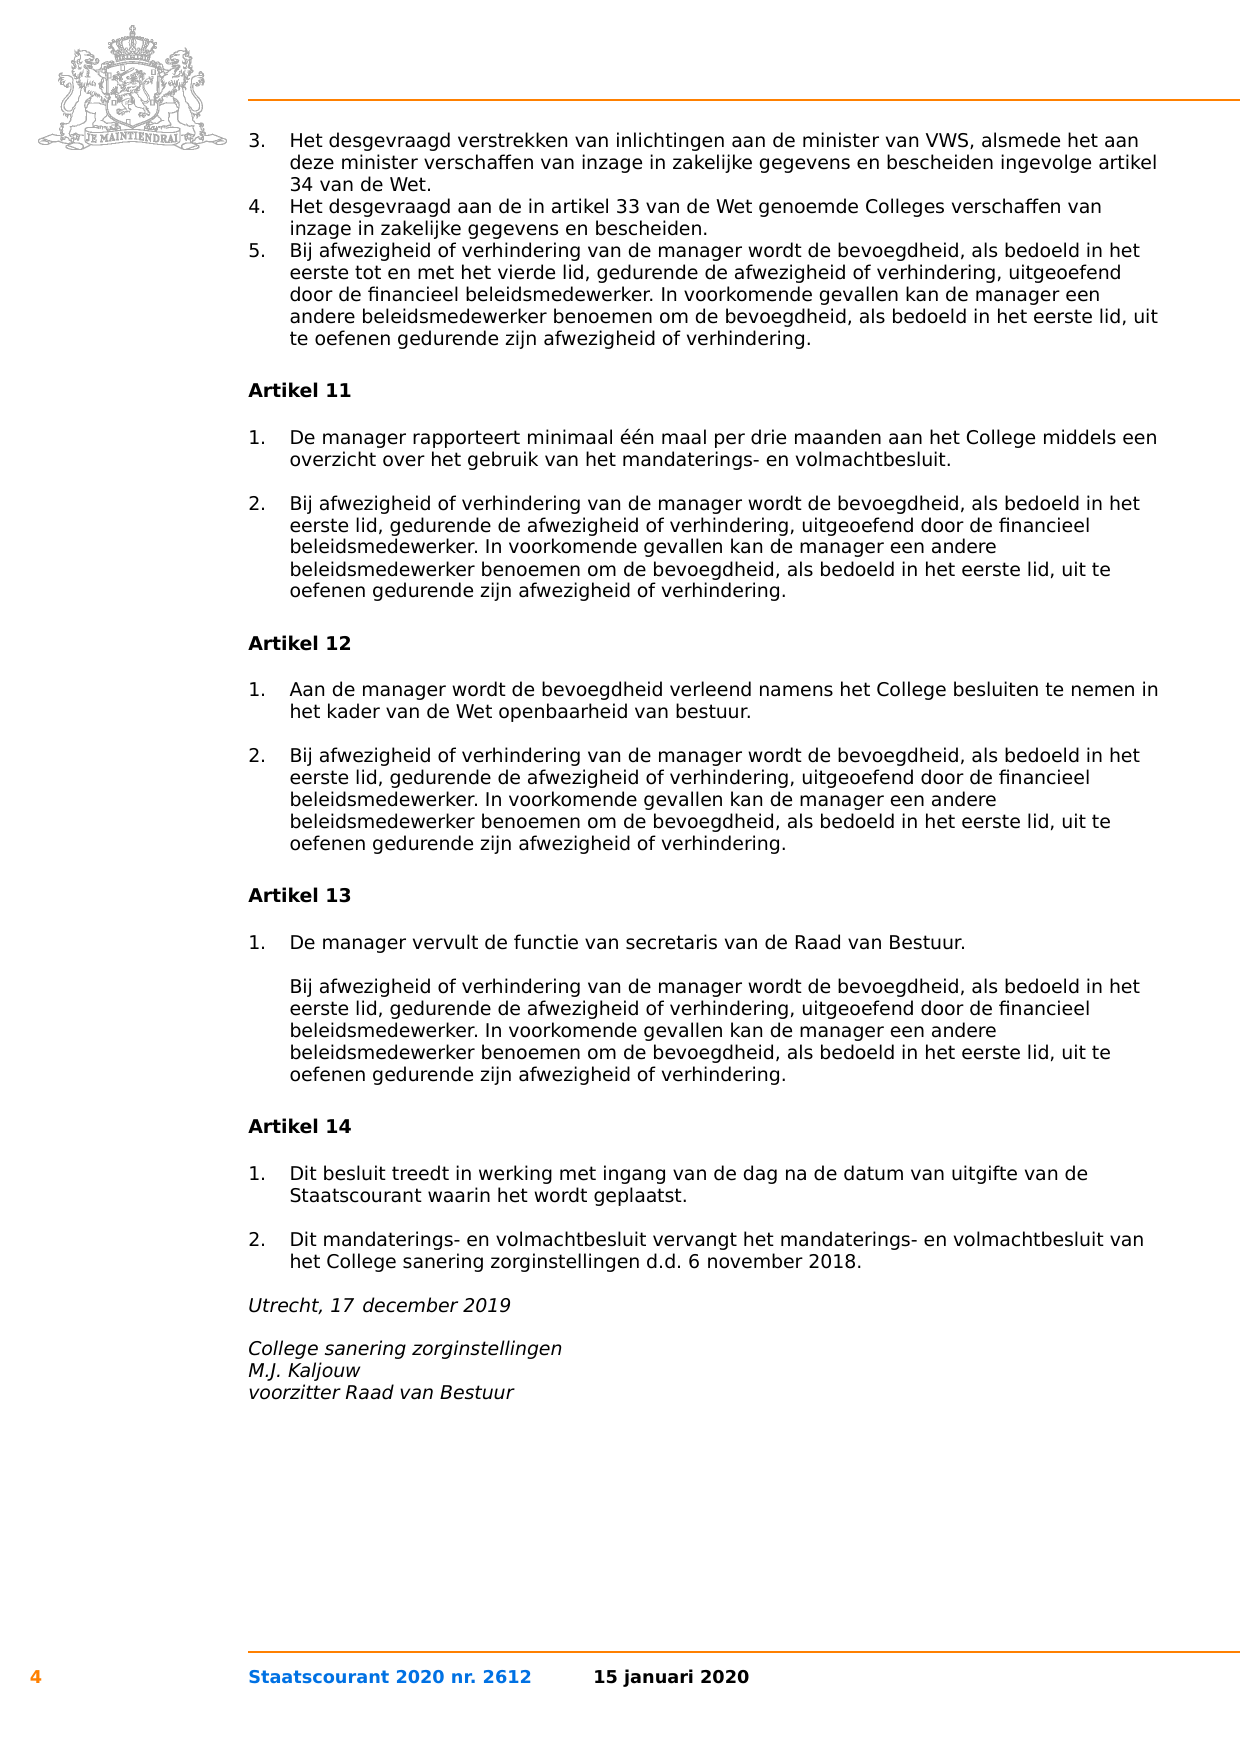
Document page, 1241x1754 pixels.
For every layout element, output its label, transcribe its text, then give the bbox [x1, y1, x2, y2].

text 4. Het desgevraagd aan de in artikel 33 van de Wet genoemde Colleges verschaffen van inzage in zakelijke gegevens en bescheiden. [248, 196, 1163, 240]
text 1. De manager rapporteert minimaal één maal per drie maanden aan het College middels een overzicht over het gebruik van het mandaterings- en volmachtbesluit. [248, 427, 1163, 471]
text 2. Bij afwezigheid of verhindering van de manager wordt de bevoegdheid, als bedoeld in het eerste lid, gedurende de afwezigheid of verhindering, uitgeoefend door de financieel beleidsmedewerker. In voorkomende gevallen kan de manager een andere beleidsmedewerker benoemen om de bevoegdheid, als bedoeld in het eerste lid, uit te oefenen gedurende zijn afwezigheid of verhindering. [248, 745, 1163, 855]
text 3. Het desgevraagd verstrekken van inlichtingen aan de minister van VWS, alsmede het aan deze minister verschaffen van inzage in zakelijke gegevens en bescheiden ingevolge artikel 34 van de Wet. [248, 130, 1163, 196]
text College sanering zorginstellingen M.J. Kaljouw voorzitter Raad van Bestuur [248, 1338, 1163, 1404]
text 1. Aan de manager wordt de bevoegdheid verleend namens het College besluiten te nemen in het kader van de Wet openbaarheid van bestuur. [248, 679, 1163, 723]
text 2. Dit mandaterings- en volmachtbesluit vervangt het mandaterings- en volmachtbesluit van het College sanering zorginstellingen d.d. 6 november 2018. [248, 1229, 1163, 1273]
subtitle Artikel 12 [248, 632, 1163, 654]
subtitle Artikel 14 [248, 1116, 1163, 1138]
subtitle Artikel 13 [248, 885, 1163, 907]
text 2. Bij afwezigheid of verhindering van de manager wordt de bevoegdheid, als bedoeld in het eerste lid, gedurende de afwezigheid of verhindering, uitgeoefend door de financieel beleidsmedewerker. In voorkomende gevallen kan de manager een andere beleidsmedewerker benoemen om de bevoegdheid, als bedoeld in het eerste lid, uit te oefenen gedurende zijn afwezigheid of verhindering. [248, 492, 1163, 602]
text Utrecht, 17 december 2019 [248, 1294, 1163, 1316]
text 1. Dit besluit treedt in werking met ingang van de dag na de datum van uitgifte van de Staatscourant waarin het wordt geplaatst. [248, 1163, 1163, 1207]
picture [38, 25, 227, 150]
text Bij afwezigheid of verhindering van de manager wordt de bevoegdheid, als bedoeld in het eerste lid, gedurende de afwezigheid of verhindering, uitgeoefend door de financieel beleidsmedewerker. In voorkomende gevallen kan de manager een andere beleidsmedewerker benoemen om de bevoegdheid, als bedoeld in het eerste lid, uit te oefenen gedurende zijn afwezigheid of verhindering. [248, 976, 1163, 1086]
subtitle Artikel 11 [248, 380, 1163, 402]
text 5. Bij afwezigheid of verhindering van de manager wordt de bevoegdheid, als bedoeld in het eerste tot en met het vierde lid, gedurende de afwezigheid of verhindering, uitgeoefend door de financieel beleidsmedewerker. In voorkomende gevallen kan de manager een andere beleidsmedewerker benoemen om de bevoegdheid, als bedoeld in het eerste lid, uit te oefenen gedurende zijn afwezigheid of verhindering. [248, 240, 1163, 350]
text 1. De manager vervult de functie van secretaris van de Raad van Bestuur. [248, 932, 1163, 954]
